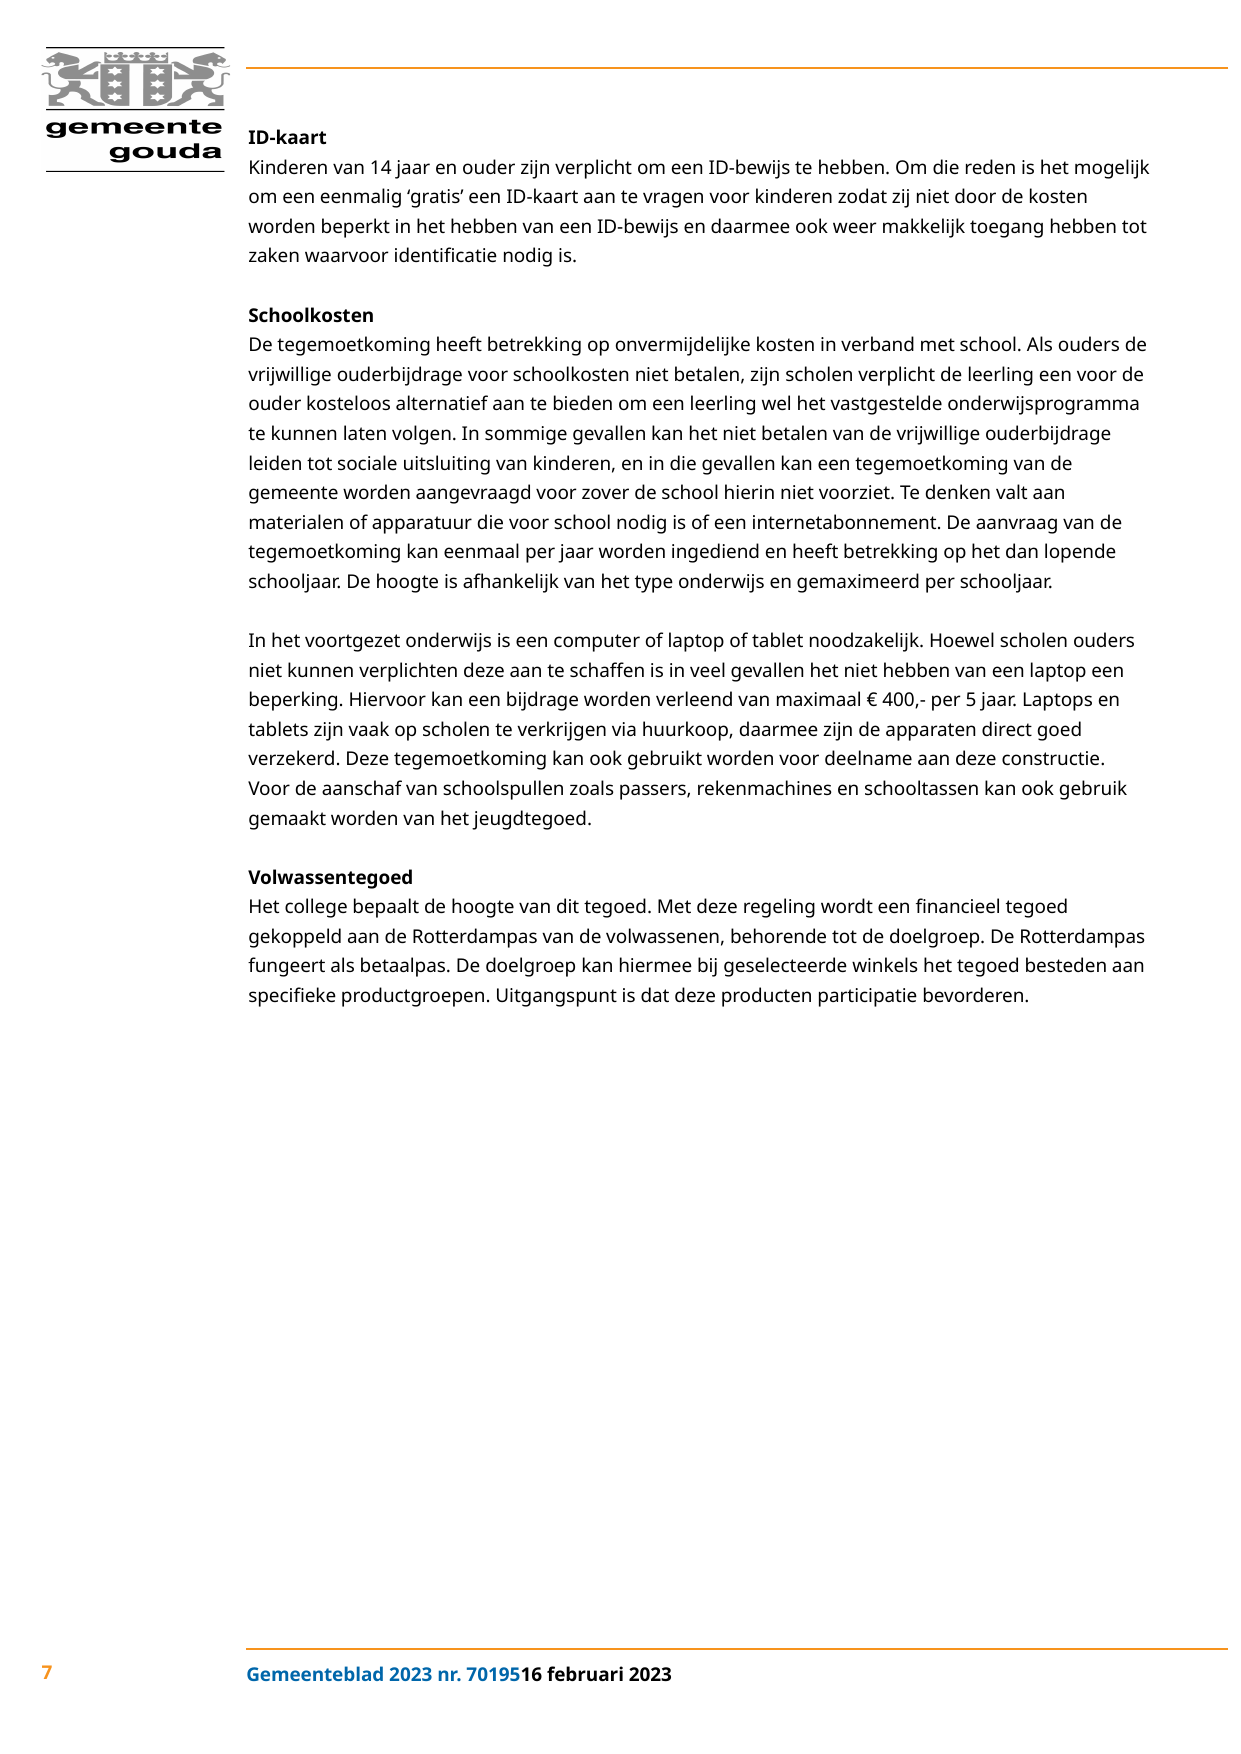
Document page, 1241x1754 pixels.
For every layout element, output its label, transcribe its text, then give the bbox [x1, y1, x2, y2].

text ID-kaart [248, 124, 1152, 150]
text De tegemoetkoming heeft betrekking op onvermijdelijke kosten in verband met school. Als ouders de vrijwillige ouderbijdrage voor schoolkosten niet betalen, zijn scholen verplicht de leerling een voor de ouder kosteloos alternatief aan te bieden om een leerling wel het vastgestelde onderwijsprogramma te kunnen laten volgen. In sommige gevallen kan het niet betalen van de vrijwillige ouderbijdrage leiden tot sociale uitsluiting van kinderen, en in die gevallen kan een tegemoetkoming van de gemeente worden aangevraagd voor zover de school hierin niet voorziet. Te denken valt aan materialen of apparatuur die voor school nodig is of een internetabonnement. De aanvraag van de tegemoetkoming kan eenmaal per jaar worden ingediend en heeft betrekking op het dan lopende schooljaar. De hoogte is afhankelijk van het type onderwijs en gemaximeerd per schooljaar. [248, 331, 1152, 594]
text Kinderen van 14 jaar en ouder zijn verplicht om een ID-bewijs te hebben. Om die reden is het mogelijk om een eenmalig ‘gratis’ een ID-kaart aan te vragen voor kinderen zodat zij niet door de kosten worden beperkt in het hebben van een ID-bewijs en daarmee ook weer makkelijk toegang hebben tot zaken waarvoor identificatie nodig is. [248, 154, 1152, 268]
text In het voortgezet onderwijs is een computer of laptop of tablet noodzakelijk. Hoewel scholen ouders niet kunnen verplichten deze aan te schaffen is in veel gevallen het niet hebben van een laptop een beperking. Hiervoor kan een bijdrage worden verleend van maximaal € 400,- per 5 jaar. Laptops en tablets zijn vaak op scholen te verkrijgen via huurkoop, daarmee zijn de apparaten direct goed verzekerd. Deze tegemoetkoming kan ook gebruikt worden voor deelname aan deze constructie. Voor de aanschaf van schoolspullen zoals passers, rekenmachines en schooltassen kan ook gebruik gemaakt worden van het jeugdtegoed. [248, 627, 1152, 831]
text Het college bepaalt de hoogte van dit tegoed. Met deze regeling wordt een financieel tegoed gekoppeld aan de Rotterdampas van de volwassenen, behorende tot de doelgroep. De Rotterdampas fungeert als betaalpas. De doelgroep kan hiermee bij geselecteerde winkels het tegoed besteden aan specifieke productgroepen. Uitgangspunt is dat deze producten participatie bevorderen. [248, 893, 1152, 1008]
picture [41, 47, 231, 172]
text Volwassentegoed [248, 864, 1152, 890]
text Schoolkosten [248, 302, 1152, 328]
